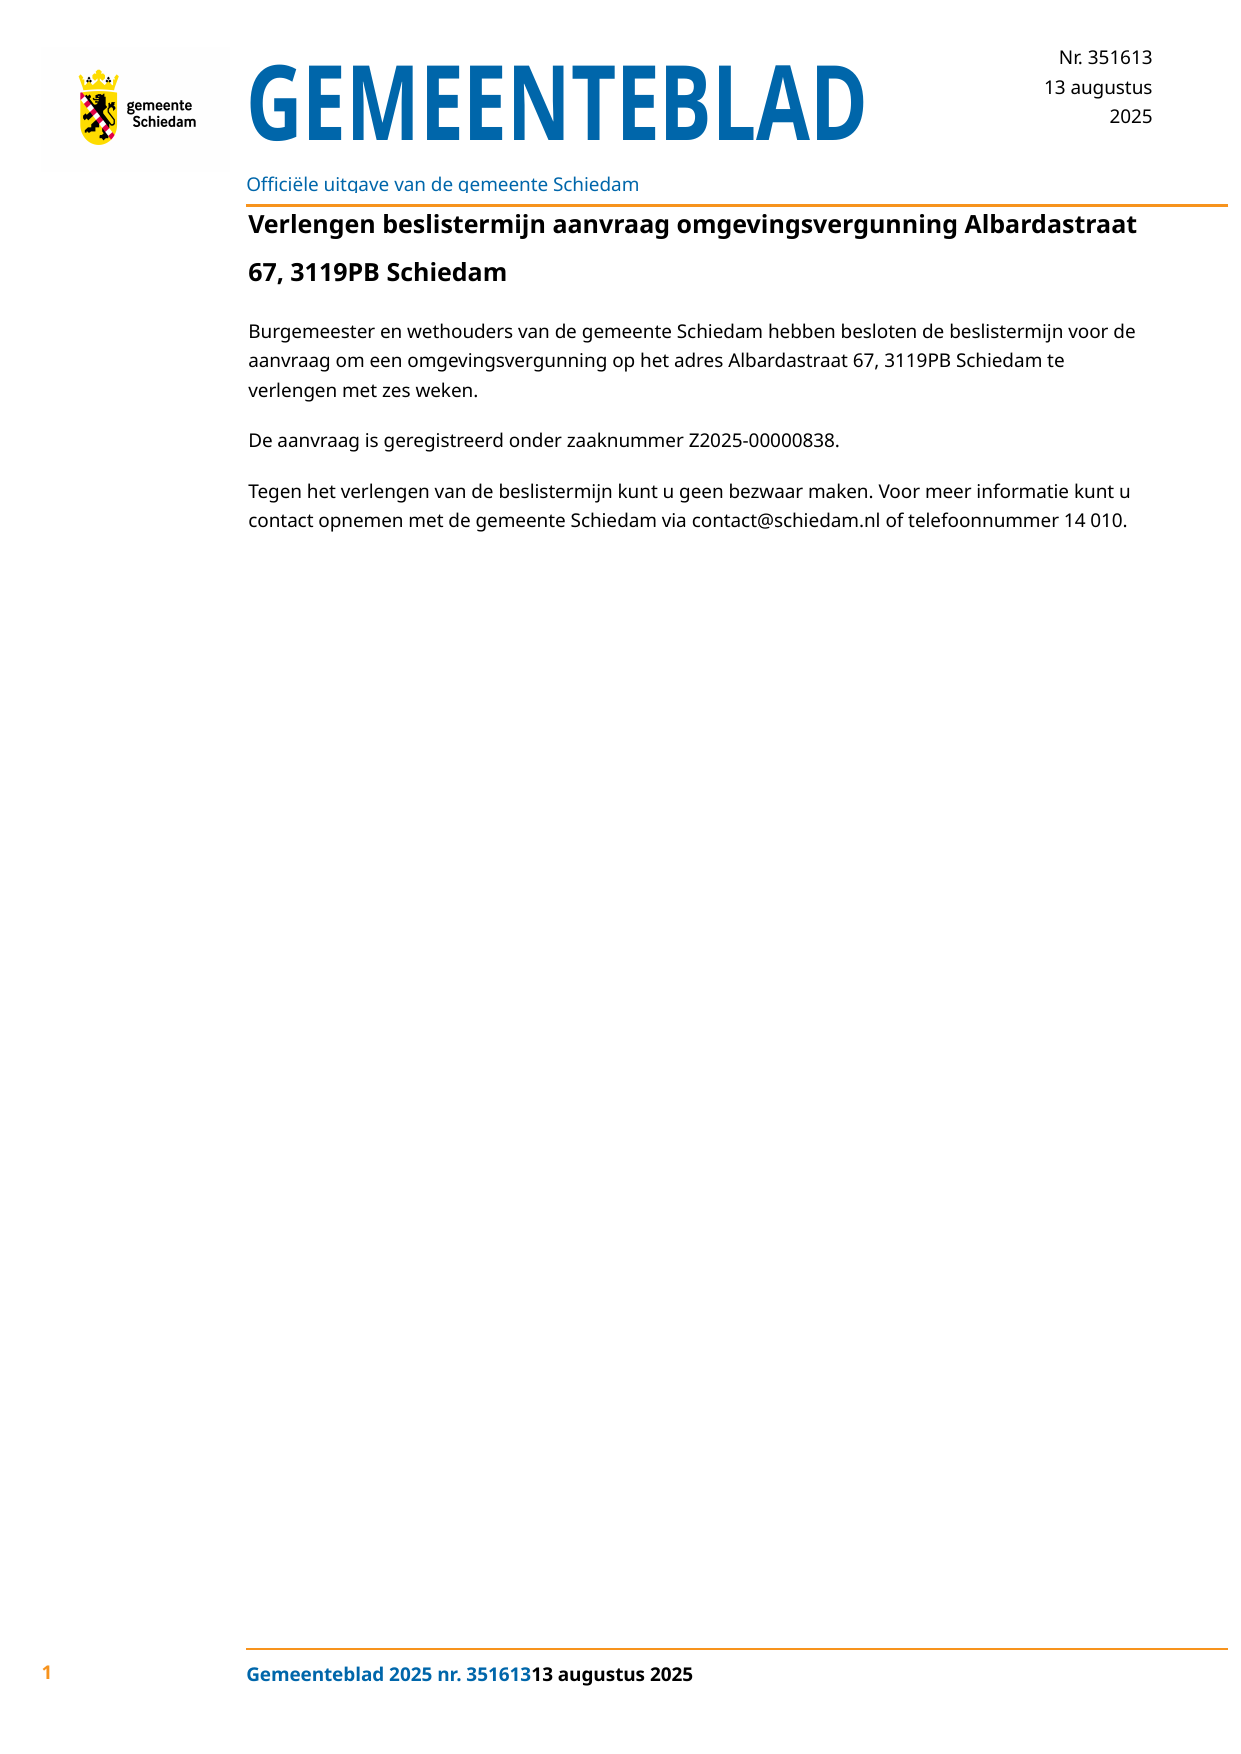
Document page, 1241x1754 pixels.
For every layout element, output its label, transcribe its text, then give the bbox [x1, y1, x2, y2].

text De aanvraag is geregistreerd onder zaaknummer Z2025-00000838. [248, 427, 1152, 453]
text Burgemeester en wethouders van de gemeente Schiedam hebben besloten de beslistermijn voor de aanvraag om een omgevingsvergunning op het adres Albardastraat 67, 3119PB Schiedam te verlengen met zes weken. [248, 318, 1152, 403]
text Verlengen beslistermijn aanvraag omgevingsvergunning Albardastraat 67, 3119PB Schiedam [248, 207, 1152, 288]
picture [41, 47, 231, 172]
text Tegen het verlengen van de beslistermijn kunt u geen bezwaar maken. Voor meer informatie kunt u contact opnemen met de gemeente Schiedam via contact@schiedam.nl of telefoonnummer 14 010. [248, 478, 1152, 533]
